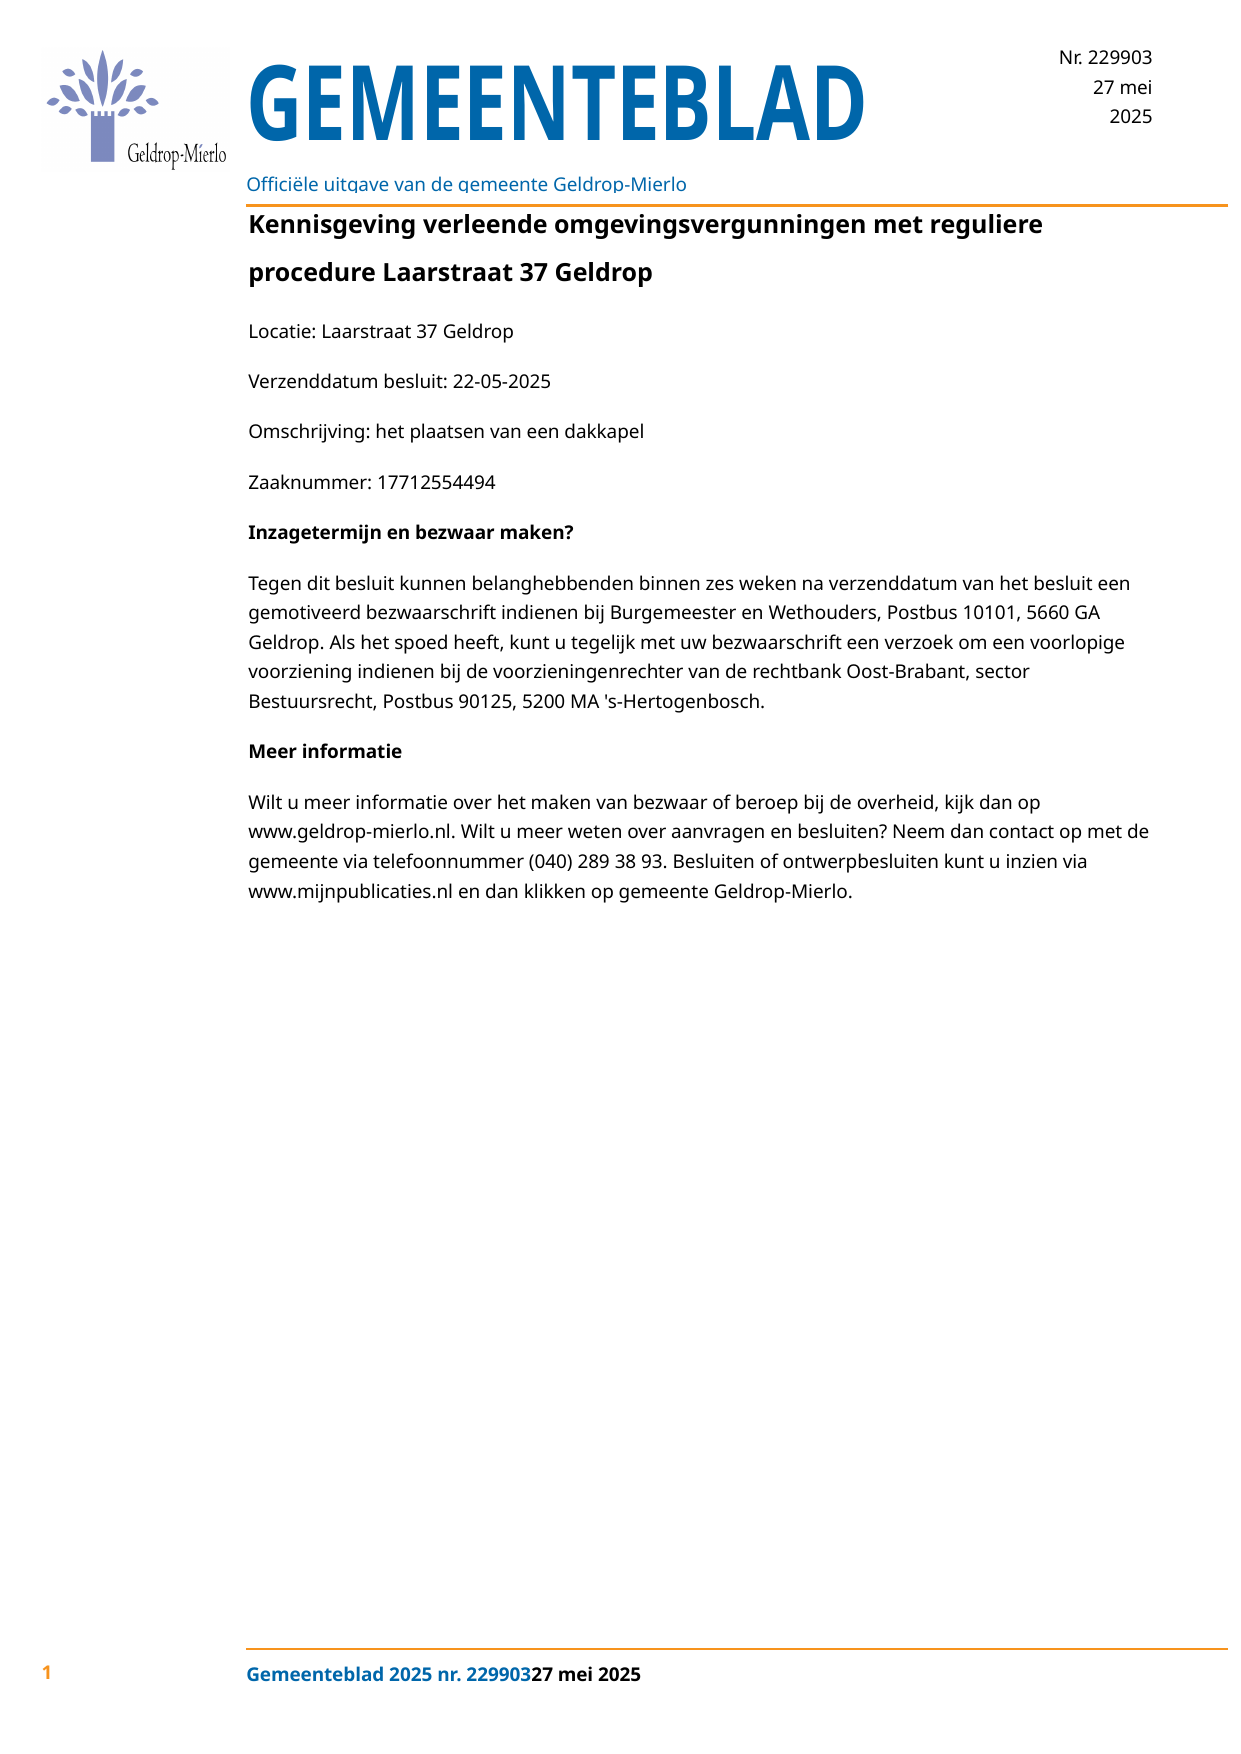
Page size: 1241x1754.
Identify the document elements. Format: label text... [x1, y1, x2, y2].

text Wilt u meer informatie over het maken van bezwaar of beroep bij de overheid, kijk dan op www.geldrop-mierlo.nl. Wilt u meer weten over aanvragen en besluiten? Neem dan contact op met de gemeente via telefoonnummer (040) 289 38 93. Besluiten of ontwerpbesluiten kunt u inzien via www.mijnpublicaties.nl en dan klikken op gemeente Geldrop-Mierlo. [248, 789, 1152, 904]
picture [41, 47, 231, 172]
text Omschrijving: het plaatsen van een dakkapel [248, 419, 1152, 444]
text Locatie: Laarstraat 37 Geldrop [248, 318, 1152, 344]
text Tegen dit besluit kunnen belanghebbenden binnen zes weken na verzenddatum van het besluit een gemotiveerd bezwaarschrift indienen bij Burgemeester en Wethouders, Postbus 10101, 5660 GA Geldrop. Als het spoed heeft, kunt u tegelijk met uw bezwaarschrift een verzoek om een voorlopige voorziening indienen bij de voorzieningenrechter van de rechtbank Oost-Brabant, sector Bestuursrecht, Postbus 90125, 5200 MA 's-Hertogenbosch. [248, 570, 1152, 714]
text Verzenddatum besluit: 22-05-2025 [248, 368, 1152, 394]
text Inzagetermijn en bezwaar maken? [248, 519, 1152, 545]
text Kennisgeving verleende omgevingsvergunningen met reguliere procedure Laarstraat 37 Geldrop [248, 207, 1152, 288]
text Zaaknummer: 17712554494 [248, 469, 1152, 495]
text Meer informatie [248, 739, 1152, 764]
